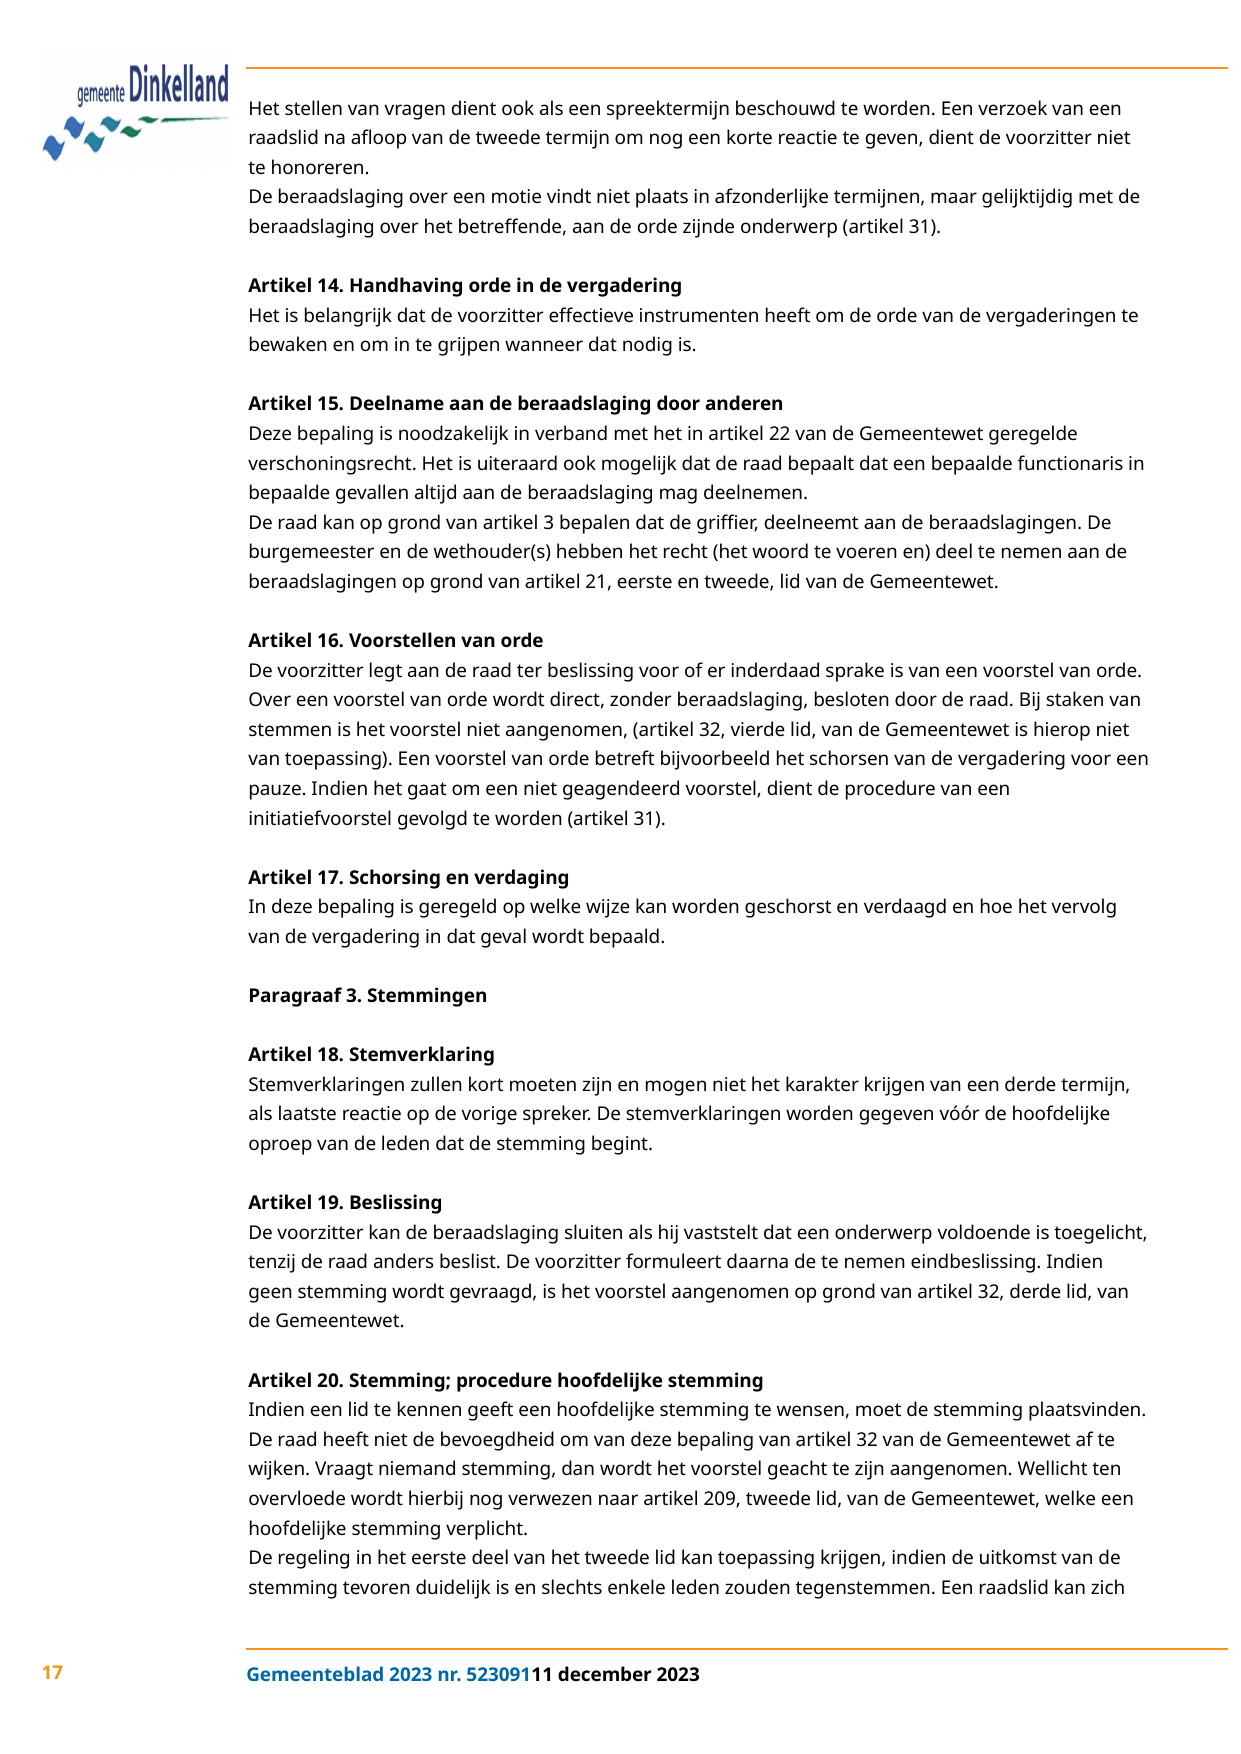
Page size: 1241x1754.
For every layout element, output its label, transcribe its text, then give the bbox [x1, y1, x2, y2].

text Artikel 16. Voorstellen van orde [248, 627, 1152, 653]
text De regeling in het eerste deel van het tweede lid kan toepassing krijgen, indien de uitkomst van de stemming tevoren duidelijk is en slechts enkele leden zouden tegenstemmen. Een raadslid kan zich [248, 1544, 1152, 1600]
text De raad kan op grond van artikel 3 bepalen dat de griffier, deelneemt aan de beraadslagingen. De burgemeester en de wethouder(s) hebben het recht (het woord te voeren en) deel te nemen aan de beraadslagingen op grond van artikel 21, eerste en tweede, lid van de Gemeentewet. [248, 509, 1152, 594]
text Artikel 17. Schorsing en verdaging [248, 864, 1152, 890]
text Artikel 18. Stemverklaring [248, 1041, 1152, 1067]
text Deze bepaling is noodzakelijk in verband met het in artikel 22 van de Gemeentewet geregelde verschoningsrecht. Het is uiteraard ook mogelijk dat de raad bepaalt dat een bepaalde functionaris in bepaalde gevallen altijd aan de beraadslaging mag deelnemen. [248, 420, 1152, 505]
text Artikel 15. Deelname aan de beraadslaging door anderen [248, 391, 1152, 416]
text In deze bepaling is geregeld op welke wijze kan worden geschorst en verdaagd en hoe het vervolg van de vergadering in dat geval wordt bepaald. [248, 893, 1152, 949]
text Indien een lid te kennen geeft een hoofdelijke stemming te wensen, moet de stemming plaatsvinden. De raad heeft niet de bevoegdheid om van deze bepaling van artikel 32 van de Gemeentewet af te wijken. Vraagt niemand stemming, dan wordt het voorstel geacht te zijn aangenomen. Wellicht ten overvloede wordt hierbij nog verwezen naar artikel 209, tweede lid, van de Gemeentewet, welke een hoofdelijke stemming verplicht. [248, 1396, 1152, 1541]
picture [41, 47, 231, 172]
text De voorzitter kan de beraadslaging sluiten als hij vaststelt dat een onderwerp voldoende is toegelicht, tenzij de raad anders beslist. De voorzitter formuleert daarna de te nemen eindbeslissing. Indien geen stemming wordt gevraagd, is het voorstel aangenomen op grond van artikel 32, derde lid, van de Gemeentewet. [248, 1219, 1152, 1333]
text Paragraaf 3. Stemmingen [248, 982, 1152, 1008]
text De voorzitter legt aan de raad ter beslissing voor of er inderdaad sprake is van een voorstel van orde. Over een voorstel van orde wordt direct, zonder beraadslaging, besloten door de raad. Bij staken van stemmen is het voorstel niet aangenomen, (artikel 32, vierde lid, van de Gemeentewet is hierop niet van toepassing). Een voorstel van orde betreft bijvoorbeeld het schorsen van de vergadering voor een pauze. Indien het gaat om een niet geagendeerd voorstel, dient de procedure van een initiatiefvoorstel gevolgd te worden (artikel 31). [248, 657, 1152, 831]
text Artikel 20. Stemming; procedure hoofdelijke stemming [248, 1367, 1152, 1393]
text Stemverklaringen zullen kort moeten zijn en mogen niet het karakter krijgen van een derde termijn, als laatste reactie op de vorige spreker. De stemverklaringen worden gegeven vóór de hoofdelijke oproep van de leden dat de stemming begint. [248, 1071, 1152, 1156]
text Artikel 14. Handhaving orde in de vergadering [248, 272, 1152, 298]
text De beraadslaging over een motie vindt niet plaats in afzonderlijke termijnen, maar gelijktijdig met de beraadslaging over het betreffende, aan de orde zijnde onderwerp (artikel 31). [248, 183, 1152, 239]
text Het is belangrijk dat de voorzitter effectieve instrumenten heeft om de orde van de vergaderingen te bewaken en om in te grijpen wanneer dat nodig is. [248, 302, 1152, 357]
text Artikel 19. Beslissing [248, 1189, 1152, 1215]
text Het stellen van vragen dient ook als een spreektermijn beschouwd te worden. Een verzoek van een raadslid na afloop van de tweede termijn om nog een korte reactie te geven, dient de voorzitter niet te honoreren. [248, 95, 1152, 180]
